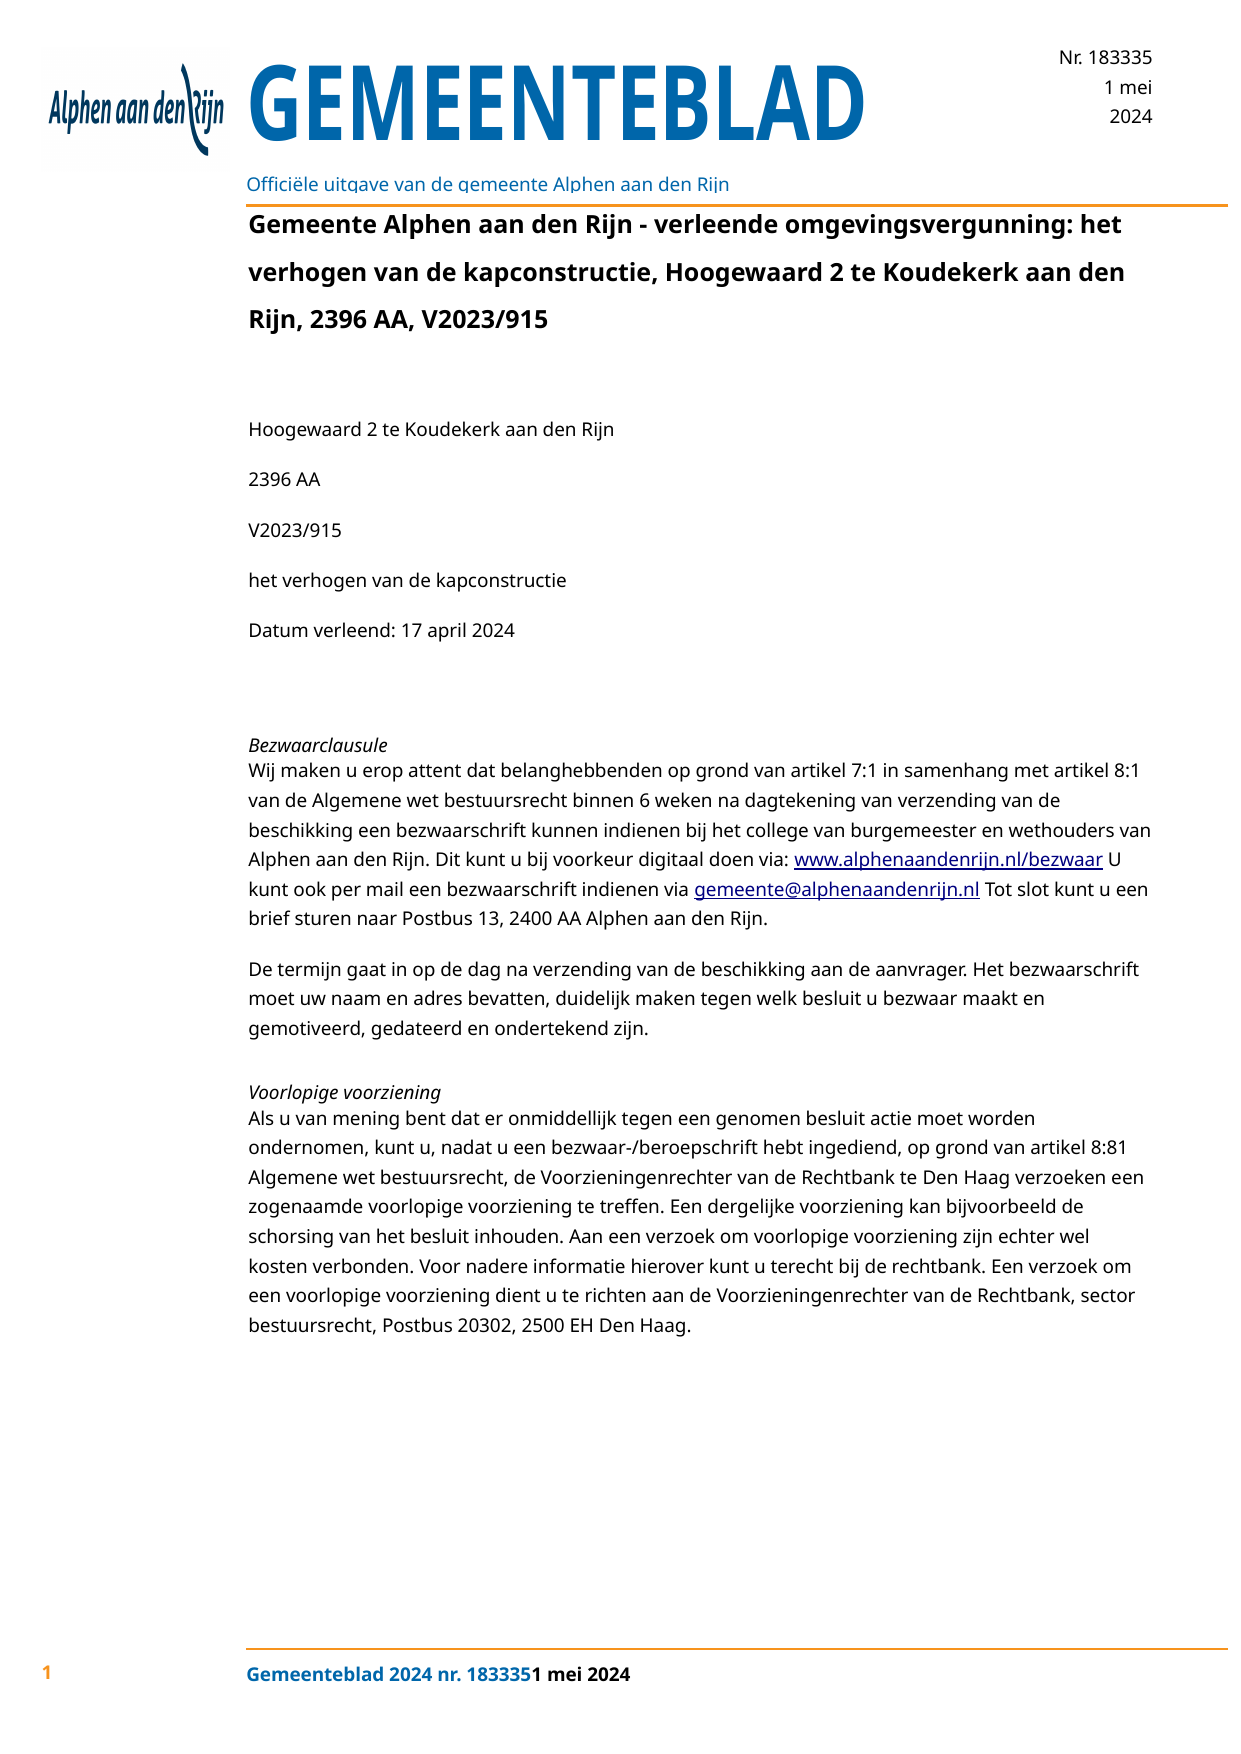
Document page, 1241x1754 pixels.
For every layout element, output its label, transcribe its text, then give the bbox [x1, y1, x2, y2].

text Hoogewaard 2 te Koudekerk aan den Rijn [248, 416, 1152, 442]
text De termijn gaat in op de dag na verzending van de beschikking aan de aanvrager. Het bezwaarschrift moet uw naam en adres bevatten, duidelijk maken tegen welk besluit u bezwaar maakt en gemotiveerd, gedateerd en ondertekend zijn. [248, 956, 1152, 1041]
text Datum verleend: 17 april 2024 [248, 618, 1152, 643]
text V2023/915 [248, 517, 1152, 542]
text het verhogen van de kapconstructie [248, 567, 1152, 593]
picture [41, 47, 231, 172]
text 2396 AA [248, 466, 1152, 492]
text Bezwaarclausule [248, 732, 1152, 758]
text Wij maken u erop attent dat belanghebbenden op grond van artikel 7:1 in samenhang met artikel 8:1 van de Algemene wet bestuursrecht binnen 6 weken na dagtekening van verzending van de beschikking een bezwaarschrift kunnen indienen bij het college van burgemeester en wethouders van Alphen aan den Rijn. Dit kunt u bij voorkeur digitaal doen via: www.alphenaandenrijn.nl/bezwaar U kunt ook per mail een bezwaarschrift indienen via gemeente@alphenaandenrijn.nl Tot slot kunt u een brief sturen naar Postbus 13, 2400 AA Alphen aan den Rijn. [248, 758, 1152, 931]
text Voorlopige voorziening [248, 1079, 1152, 1105]
text Als u van mening bent dat er onmiddellijk tegen een genomen besluit actie moet worden ondernomen, kunt u, nadat u een bezwaar-/beroepschrift hebt ingediend, op grond van artikel 8:81 Algemene wet bestuursrecht, de Voorzieningenrechter van de Rechtbank te Den Haag verzoeken een zogenaamde voorlopige voorziening te treffen. Een dergelijke voorziening kan bijvoorbeeld de schorsing van het besluit inhouden. Aan een verzoek om voorlopige voorziening zijn echter wel kosten verbonden. Voor nadere informatie hierover kunt u terecht bij de rechtbank. Een verzoek om een voorlopige voorziening dient u te richten aan de Voorzieningenrechter van de Rechtbank, sector bestuursrecht, Postbus 20302, 2500 EH Den Haag. [248, 1105, 1152, 1338]
text Gemeente Alphen aan den Rijn - verleende omgevingsvergunning: het verhogen van de kapconstructie, Hoogewaard 2 te Koudekerk aan den Rijn, 2396 AA, V2023/915 [248, 207, 1152, 336]
